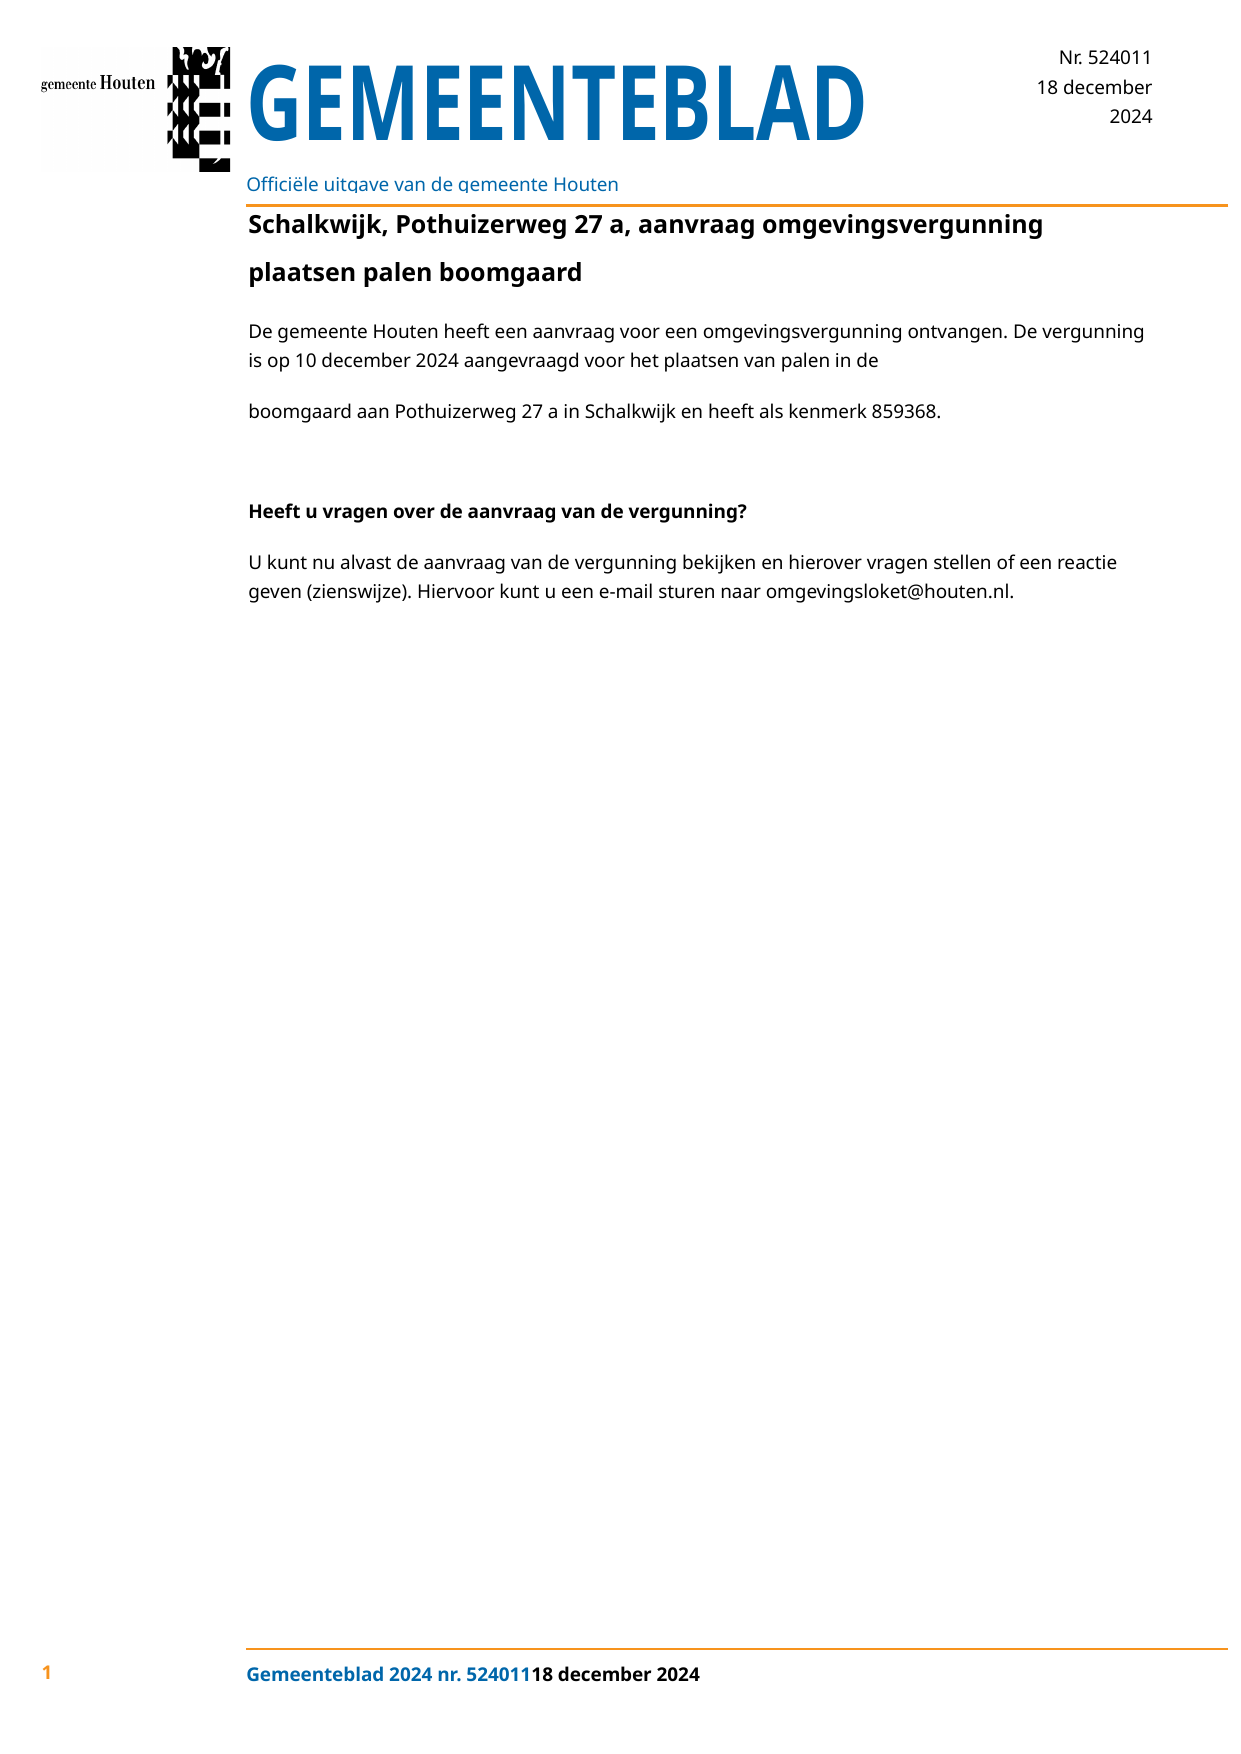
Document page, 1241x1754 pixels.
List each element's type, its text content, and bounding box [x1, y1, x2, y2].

text Schalkwijk, Pothuizerweg 27 a, aanvraag omgevingsvergunning plaatsen palen boomgaard [248, 207, 1152, 288]
picture [41, 47, 231, 172]
text boomgaard aan Pothuizerweg 27 a in Schalkwijk en heeft als kenmerk 859368. [248, 398, 1152, 424]
text U kunt nu alvast de aanvraag van de vergunning bekijken en hierover vragen stellen of een reactie geven (zienswijze). Hiervoor kunt u een e-mail sturen naar omgevingsloket@houten.nl. [248, 549, 1152, 604]
text De gemeente Houten heeft een aanvraag voor een omgevingsvergunning ontvangen. De vergunning is op 10 december 2024 aangevraagd voor het plaatsen van palen in de [248, 318, 1152, 373]
text Heeft u vragen over de aanvraag van de vergunning? [248, 499, 1152, 524]
